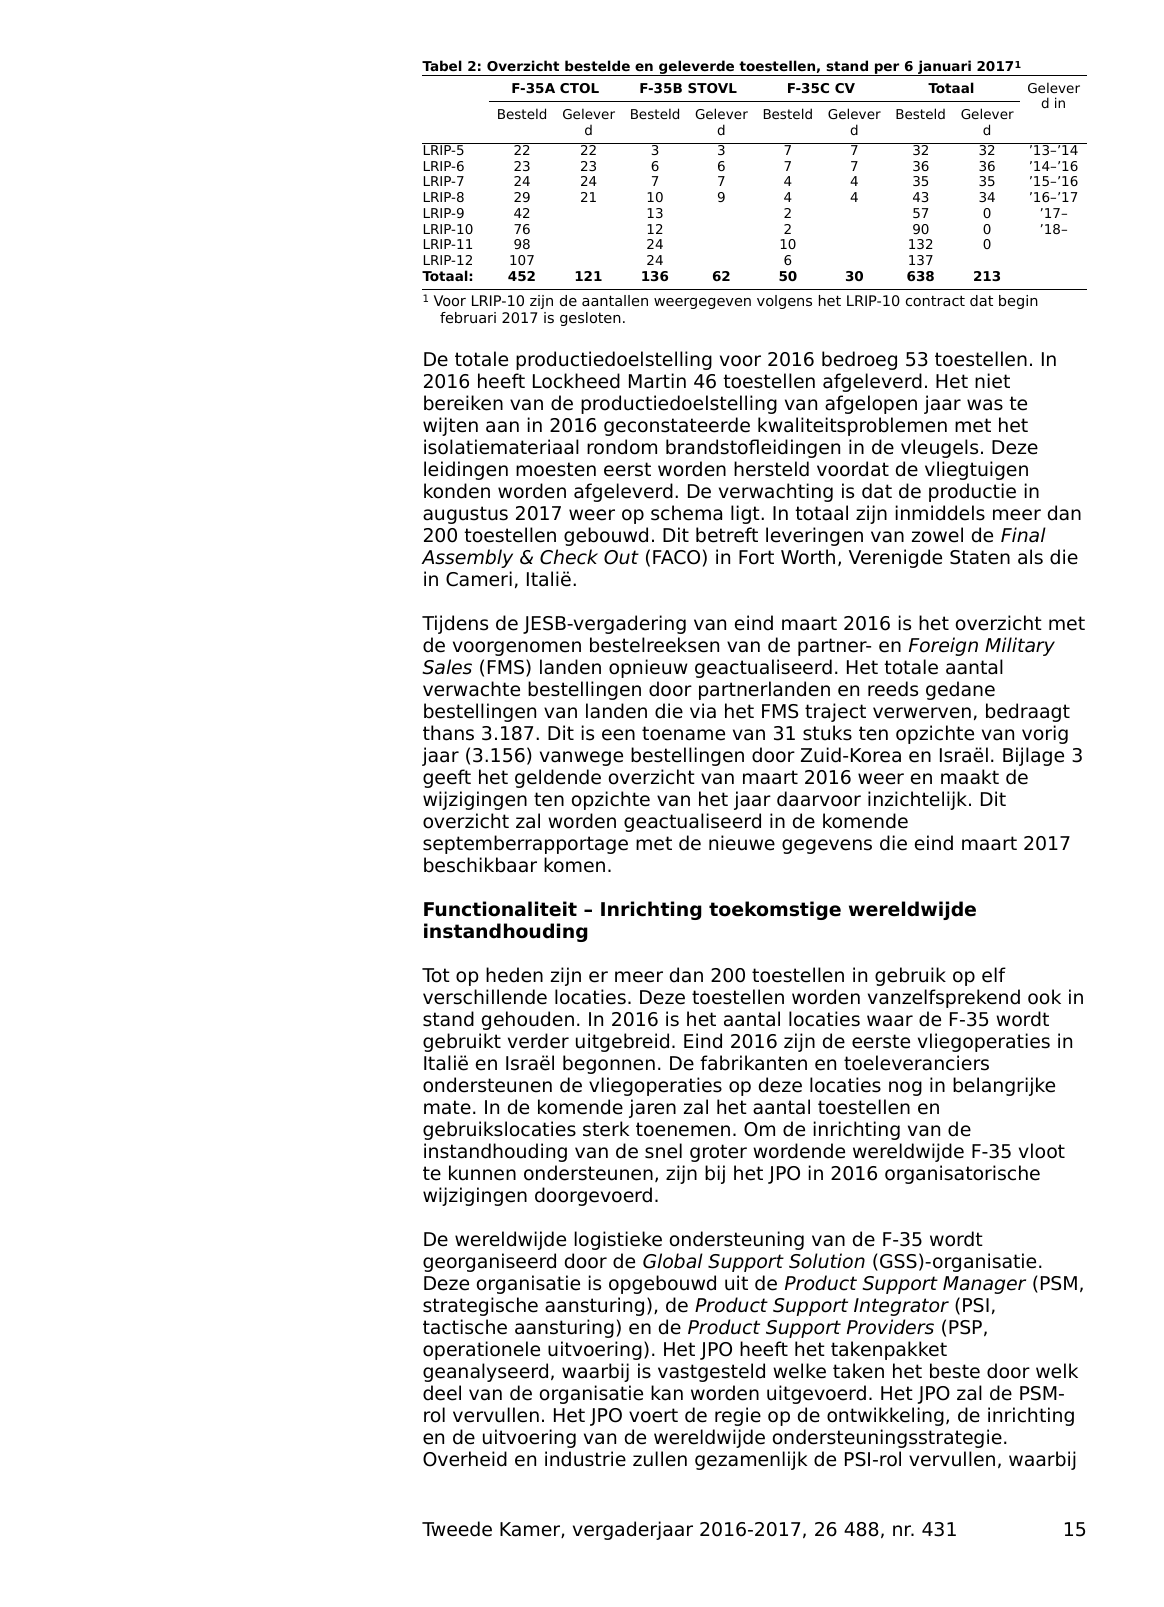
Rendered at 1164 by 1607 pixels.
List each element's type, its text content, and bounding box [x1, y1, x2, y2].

table_cell 30 [821, 269, 887, 289]
table_cell 9 [688, 190, 754, 206]
table_cell 6 [622, 159, 688, 174]
table_cell F-35C CV [754, 76, 887, 101]
table_cell Besteld [489, 102, 555, 143]
table_cell 3 [622, 144, 688, 158]
table_cell LRIP-10 [422, 221, 489, 237]
text Tot op heden zijn er meer dan 200 toestellen in gebruik op elf verschillende locaties. Deze toestellen worden vanzelfsprekend ook in stand gehouden. In 2016 is het aantal locaties waar de F-35 wordt gebruikt verder uitgebreid. Eind 2016 zijn de eerste vliegoperaties in Italië en Israël begonnen. De fabrikanten en toeleveranciers ondersteunen de vliegoperaties op deze locaties nog in belangrijke mate. In de komende jaren zal het aantal toestellen en gebruikslocaties sterk toenemen. Om de inrichting van de instandhouding van de snel groter wordende wereldwijde F-35 vloot te kunnen ondersteunen, zijn bij het JPO in 2016 organisatorische wijzigingen doorgevoerd. [422, 965, 1087, 1207]
table_cell 2 [754, 221, 821, 237]
table_cell LRIP-7 [422, 174, 489, 190]
table_cell 24 [622, 237, 688, 253]
table_cell 23 [555, 159, 622, 174]
table_cell LRIP-6 [422, 159, 489, 174]
subtitle Functionaliteit – Inrichting toekomstige wereldwijde instandhouding [422, 899, 1087, 943]
table_cell Geleverd in [1020, 76, 1087, 143]
table_cell 42 [489, 206, 555, 221]
table_cell [688, 221, 754, 237]
table_cell [688, 237, 754, 253]
table_cell 13 [622, 206, 688, 221]
table_cell [555, 206, 622, 221]
table_cell 638 [887, 269, 954, 289]
table_cell 10 [622, 190, 688, 206]
table_cell Geleverd [954, 102, 1020, 143]
table_cell Geleverd [688, 102, 754, 143]
table_cell 7 [821, 144, 887, 158]
table_cell 29 [489, 190, 555, 206]
table_cell 36 [887, 159, 954, 174]
table_cell ’17– [1020, 206, 1087, 221]
table_cell ’18– [1020, 221, 1087, 237]
table_cell 7 [622, 174, 688, 190]
table_cell 4 [754, 190, 821, 206]
table_cell 6 [688, 159, 754, 174]
table_cell 213 [954, 269, 1020, 289]
table_cell 98 [489, 237, 555, 253]
table_cell Totaal: [422, 269, 489, 289]
table_cell [821, 237, 887, 253]
table_cell 4 [754, 174, 821, 190]
table_cell 32 [954, 144, 1020, 158]
table_cell Besteld [754, 102, 821, 143]
table_cell 1 Voor LRIP-10 zijn de aantallen weergegeven volgens het LRIP-10 contract dat begin februari 2017 is gesloten. [422, 290, 1087, 327]
table_cell [422, 76, 489, 143]
table_cell 24 [622, 253, 688, 269]
table_cell 0 [954, 206, 1020, 221]
table_cell [821, 253, 887, 269]
table_cell 32 [887, 144, 954, 158]
table_cell ’16–’17 [1020, 190, 1087, 206]
table_cell Geleverd [555, 102, 622, 143]
table_cell 121 [555, 269, 622, 289]
table_cell [1020, 237, 1087, 253]
table_cell ’15–’16 [1020, 174, 1087, 190]
table_cell [1020, 253, 1087, 269]
table_cell 7 [754, 159, 821, 174]
table_cell [954, 253, 1020, 269]
table_cell LRIP-8 [422, 190, 489, 206]
table_cell F-35B STOVL [622, 76, 754, 101]
table_cell 10 [754, 237, 821, 253]
table_cell Besteld [887, 102, 954, 143]
table_header Tabel 2: Overzicht bestelde en geleverde toestellen, stand per 6 januari 20171 [422, 59, 1087, 75]
table_cell 90 [887, 221, 954, 237]
table_cell F-35A CTOL [489, 76, 622, 101]
table_cell [821, 221, 887, 237]
table_cell LRIP-9 [422, 206, 489, 221]
table_cell LRIP-11 [422, 237, 489, 253]
table_cell 35 [887, 174, 954, 190]
table_cell 21 [555, 190, 622, 206]
table_cell [688, 253, 754, 269]
table_cell 4 [821, 190, 887, 206]
table_cell 24 [555, 174, 622, 190]
table_cell [555, 221, 622, 237]
table_cell 35 [954, 174, 1020, 190]
table_cell Besteld [622, 102, 688, 143]
table_cell Geleverd [821, 102, 887, 143]
table_cell 0 [954, 237, 1020, 253]
table_cell 50 [754, 269, 821, 289]
table_cell [821, 206, 887, 221]
table_cell 23 [489, 159, 555, 174]
table_cell 0 [954, 221, 1020, 237]
table_cell 107 [489, 253, 555, 269]
table_cell 62 [688, 269, 754, 289]
table_cell 4 [821, 174, 887, 190]
table_cell LRIP-12 [422, 253, 489, 269]
table_cell [555, 253, 622, 269]
text Tijdens de JESB-vergadering van eind maart 2016 is het overzicht met de voorgenomen bestelreeksen van de partner- en Foreign Military Sales (FMS) landen opnieuw geactualiseerd. Het totale aantal verwachte bestellingen door partnerlanden en reeds gedane bestellingen van landen die via het FMS traject verwerven, bedraagt thans 3.187. Dit is een toename van 31 stuks ten opzichte van vorig jaar (3.156) vanwege bestellingen door Zuid-Korea en Israël. Bijlage 3 geeft het geldende overzicht van maart 2016 weer en maakt de wijzigingen ten opzichte van het jaar daarvoor inzichtelijk. Dit overzicht zal worden geactualiseerd in de komende septemberrapportage met de nieuwe gegevens die eind maart 2017 beschikbaar komen. [422, 613, 1087, 877]
table_cell 57 [887, 206, 954, 221]
table_cell ’14–’16 [1020, 159, 1087, 174]
table_cell Totaal [887, 76, 1020, 101]
table_cell 3 [688, 144, 754, 158]
text De wereldwijde logistieke ondersteuning van de F-35 wordt georganiseerd door de Global Support Solution (GSS)-organisatie. Deze organisatie is opgebouwd uit de Product Support Manager (PSM, strategische aansturing), de Product Support Integrator (PSI, tactische aansturing) en de Product Support Providers (PSP, operationele uitvoering). Het JPO heeft het takenpakket geanalyseerd, waarbij is vastgesteld welke taken het beste door welk deel van de organisatie kan worden uitgevoerd. Het JPO zal de PSM-rol vervullen. Het JPO voert de regie op de ontwikkeling, de inrichting en de uitvoering van de wereldwijde ondersteuningsstrategie. Overheid en industrie zullen gezamenlijk de PSI-rol vervullen, waarbij [422, 1229, 1087, 1471]
table_cell 132 [887, 237, 954, 253]
table_cell [555, 237, 622, 253]
table_cell 34 [954, 190, 1020, 206]
table_cell 36 [954, 159, 1020, 174]
table_cell 2 [754, 206, 821, 221]
table_cell 452 [489, 269, 555, 289]
table_cell 7 [754, 144, 821, 158]
table_cell 12 [622, 221, 688, 237]
table_cell 24 [489, 174, 555, 190]
table_cell 22 [555, 144, 622, 158]
table_cell 136 [622, 269, 688, 289]
table_cell 6 [754, 253, 821, 269]
table_cell LRIP-5 [422, 144, 489, 158]
table_cell ’13–’14 [1020, 144, 1087, 158]
table_cell [1020, 269, 1087, 289]
table_cell 7 [821, 159, 887, 174]
table_cell 137 [887, 253, 954, 269]
text De totale productiedoelstelling voor 2016 bedroeg 53 toestellen. In 2016 heeft Lockheed Martin 46 toestellen afgeleverd. Het niet bereiken van de productiedoelstelling van afgelopen jaar was te wijten aan in 2016 geconstateerde kwaliteitsproblemen met het isolatiemateriaal rondom brandstofleidingen in de vleugels. Deze leidingen moesten eerst worden hersteld voordat de vliegtuigen konden worden afgeleverd. De verwachting is dat de productie in augustus 2017 weer op schema ligt. In totaal zijn inmiddels meer dan 200 toestellen gebouwd. Dit betreft leveringen van zowel de Final Assembly & Check Out (FACO) in Fort Worth, Verenigde Staten als die in Cameri, Italië. [422, 349, 1087, 591]
table_cell 76 [489, 221, 555, 237]
table_cell 43 [887, 190, 954, 206]
table_cell 7 [688, 174, 754, 190]
table_cell [688, 206, 754, 221]
table_cell 22 [489, 144, 555, 158]
